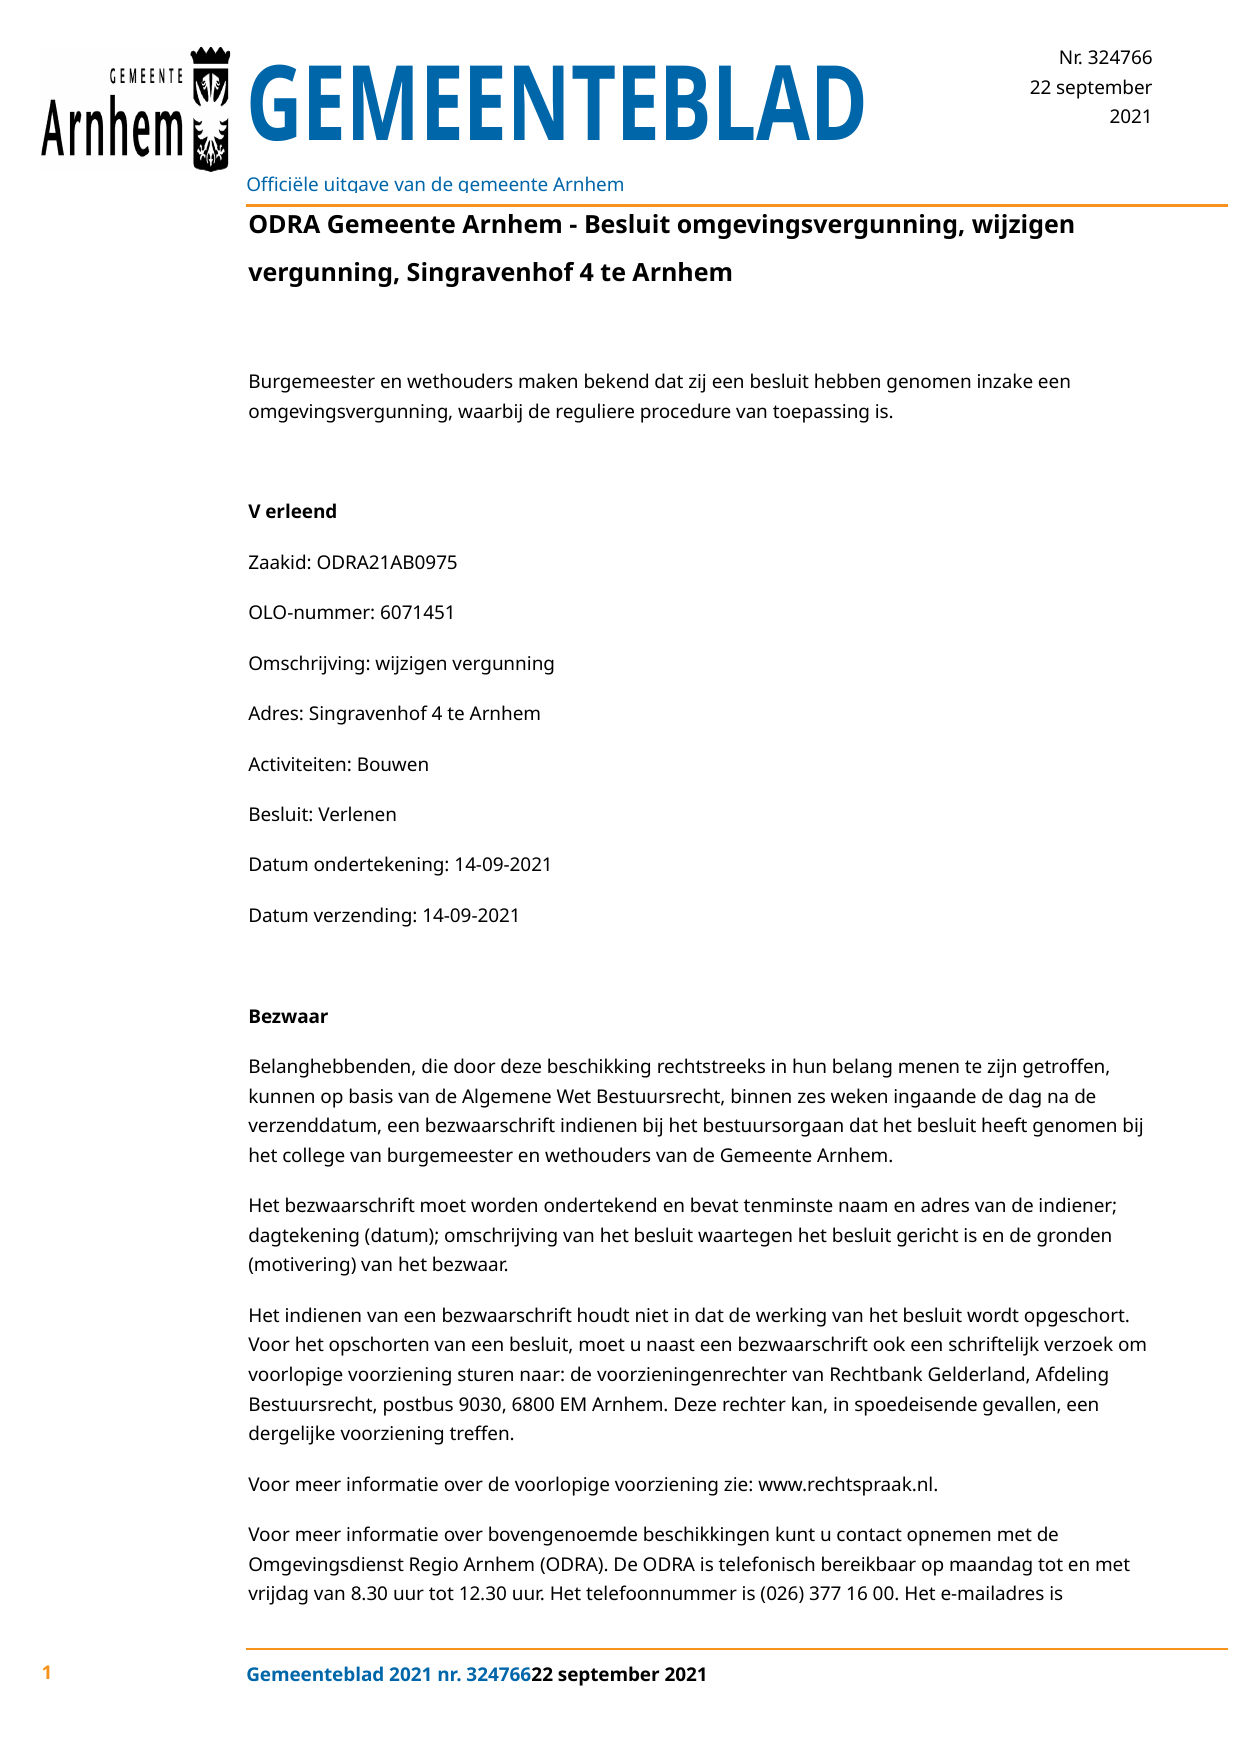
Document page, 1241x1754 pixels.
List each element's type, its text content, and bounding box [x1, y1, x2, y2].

text Voor meer informatie over de voorlopige voorziening zie: www.rechtspraak.nl. [248, 1471, 1152, 1497]
text Activiteiten: Bouwen [248, 751, 1152, 777]
text Burgemeester en wethouders maken bekend dat zij een besluit hebben genomen inzake een omgevingsvergunning, waarbij de reguliere procedure van toepassing is. [248, 368, 1152, 424]
text Besluit: Verlenen [248, 801, 1152, 827]
text ODRA Gemeente Arnhem - Besluit omgevingsvergunning, wijzigen vergunning, Singravenhof 4 te Arnhem [248, 207, 1152, 288]
text Bezwaar [248, 1003, 1152, 1029]
text Belanghebbenden, die door deze beschikking rechtstreeks in hun belang menen te zijn getroffen, kunnen op basis van de Algemene Wet Bestuursrecht, binnen zes weken ingaande de dag na de verzenddatum, een bezwaarschrift indienen bij het bestuursorgaan dat het besluit heeft genomen bij het college van burgemeester en wethouders van de Gemeente Arnhem. [248, 1053, 1152, 1168]
picture [41, 47, 231, 172]
text Omschrijving: wijzigen vergunning [248, 650, 1152, 676]
text V erleend [248, 499, 1152, 524]
text OLO-nummer: 6071451 [248, 599, 1152, 625]
text Datum ondertekening: 14-09-2021 [248, 852, 1152, 877]
text Voor meer informatie over bovengenoemde beschikkingen kunt u contact opnemen met de Omgevingsdienst Regio Arnhem (ODRA). De ODRA is telefonisch bereikbaar op maandag tot en met vrijdag van 8.30 uur tot 12.30 uur. Het telefoonnummer is (026) 377 16 00. Het e-mailadres is [248, 1521, 1152, 1606]
text Het bezwaarschrift moet worden ondertekend en bevat tenminste naam en adres van de indiener; dagtekening (datum); omschrijving van het besluit waartegen het besluit gericht is en de gronden (motivering) van het bezwaar. [248, 1192, 1152, 1277]
text Het indienen van een bezwaarschrift houdt niet in dat de werking van het besluit wordt opgeschort. Voor het opschorten van een besluit, moet u naast een bezwaarschrift ook een schriftelijk verzoek om voorlopige voorziening sturen naar: de voorzieningenrechter van Rechtbank Gelderland, Afdeling Bestuursrecht, postbus 9030, 6800 EM Arnhem. Deze rechter kan, in spoedeisende gevallen, een dergelijke voorziening treffen. [248, 1302, 1152, 1446]
text Datum verzending: 14-09-2021 [248, 902, 1152, 928]
text Adres: Singravenhof 4 te Arnhem [248, 700, 1152, 726]
text Zaakid: ODRA21AB0975 [248, 549, 1152, 575]
